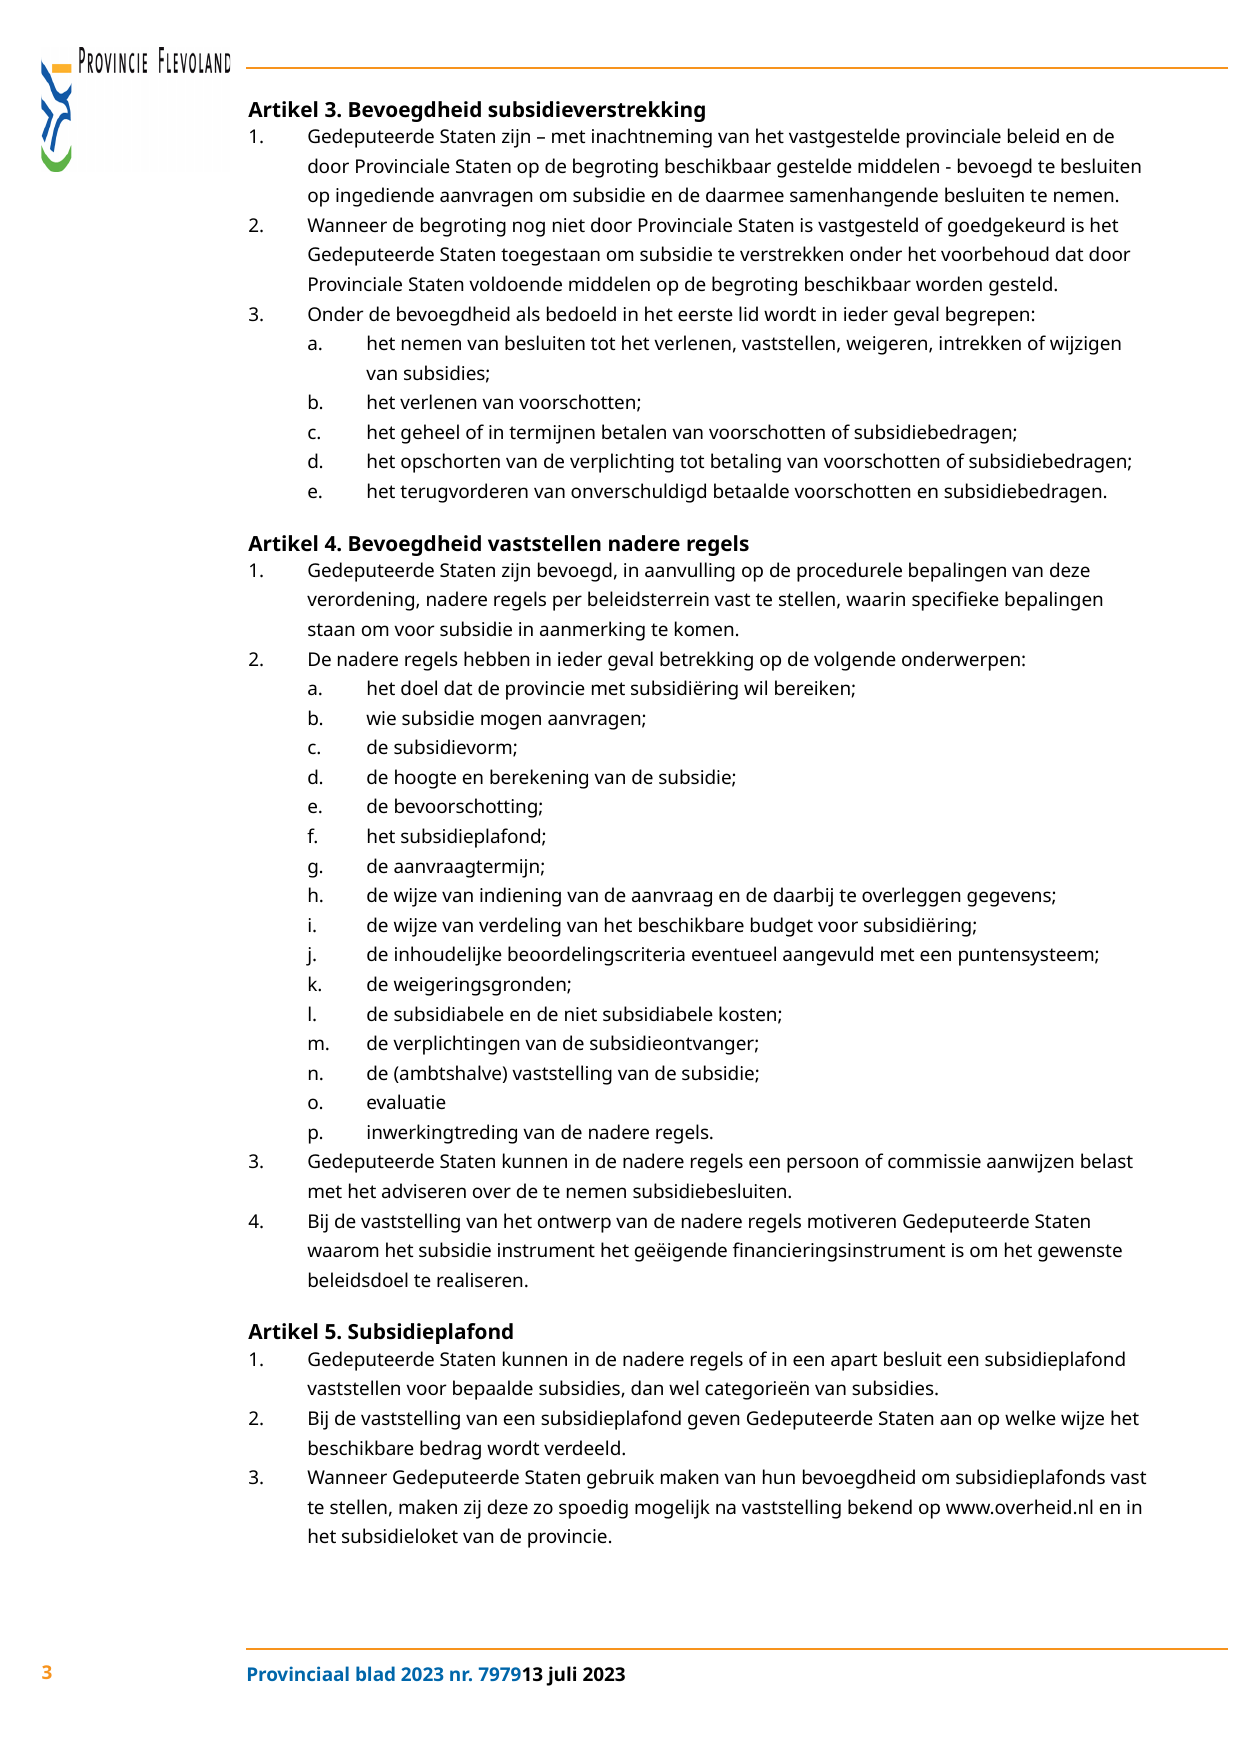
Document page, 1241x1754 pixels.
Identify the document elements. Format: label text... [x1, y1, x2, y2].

list de wijze van verdeling van het beschikbare budget voor subsidiëring; [307, 912, 1152, 938]
list Bij de vaststelling van het ontwerp van de nadere regels motiveren Gedeputeerde Staten waarom het subsidie instrument het geëigende financieringsinstrument is om het gewenste beleidsdoel te realiseren. [248, 1208, 1152, 1293]
list de wijze van indiening van de aanvraag en de daarbij te overleggen gegevens; [307, 882, 1152, 908]
list de subsidievorm; [307, 734, 1152, 760]
list wie subsidie mogen aanvragen; [307, 705, 1152, 731]
list Bij de vaststelling van een subsidieplafond geven Gedeputeerde Staten aan op welke wijze het beschikbare bedrag wordt verdeeld. [248, 1405, 1152, 1460]
list Gedeputeerde Staten zijn – met inachtneming van het vastgestelde provinciale beleid en de door Provinciale Staten op de begroting beschikbaar gestelde middelen - bevoegd te besluiten op ingediende aanvragen om subsidie en de daarmee samenhangende besluiten te nemen. [248, 123, 1152, 208]
list Wanneer de begroting nog niet door Provinciale Staten is vastgesteld of goedgekeurd is het Gedeputeerde Staten toegestaan om subsidie te verstrekken onder het voorbehoud dat door Provinciale Staten voldoende middelen op de begroting beschikbaar worden gesteld. [248, 212, 1152, 297]
list de inhoudelijke beoordelingscriteria eventueel aangevuld met een puntensysteem; [307, 942, 1152, 967]
list de bevoorschotting; [307, 794, 1152, 819]
list Gedeputeerde Staten kunnen in de nadere regels of in een apart besluit een subsidieplafond vaststellen voor bepaalde subsidies, dan wel categorieën van subsidies. [248, 1346, 1152, 1401]
picture [41, 47, 231, 172]
list de (ambtshalve) vaststelling van de subsidie; [307, 1060, 1152, 1086]
list Gedeputeerde Staten zijn bevoegd, in aanvulling op de procedurele bepalingen van deze verordening, nadere regels per beleidsterrein vast te stellen, waarin specifieke bepalingen staan om voor subsidie in aanmerking te komen. [248, 557, 1152, 642]
list de verplichtingen van de subsidieontvanger; [307, 1030, 1152, 1056]
list Wanneer Gedeputeerde Staten gebruik maken van hun bevoegdheid om subsidieplafonds vast te stellen, maken zij deze zo spoedig mogelijk na vaststelling bekend op www.overheid.nl en in het subsidieloket van de provincie. [248, 1464, 1152, 1549]
list inwerkingtreding van de nadere regels. [307, 1119, 1152, 1145]
list het terugvorderen van onverschuldigd betaalde voorschotten en subsidiebedragen. [307, 478, 1152, 504]
list Onder de bevoegdheid als bedoeld in het eerste lid wordt in ieder geval begrepen: [248, 301, 1152, 326]
list de aanvraagtermijn; [307, 853, 1152, 879]
list het doel dat de provincie met subsidiëring wil bereiken; [307, 675, 1152, 701]
list het nemen van besluiten tot het verlenen, vaststellen, weigeren, intrekken of wijzigen van subsidies; [307, 330, 1152, 386]
list het subsidieplafond; [307, 823, 1152, 849]
text Artikel 5. Subsidieplafond [248, 1317, 1152, 1346]
list Gedeputeerde Staten kunnen in de nadere regels een persoon of commissie aanwijzen belast met het adviseren over de te nemen subsidiebesluiten. [248, 1149, 1152, 1204]
list De nadere regels hebben in ieder geval betrekking op de volgende onderwerpen: [248, 646, 1152, 672]
text Artikel 3. Bevoegdheid subsidieverstrekking [248, 95, 1152, 123]
list het opschorten van de verplichting tot betaling van voorschotten of subsidiebedragen; [307, 449, 1152, 474]
list de weigeringsgronden; [307, 971, 1152, 997]
list het verlenen van voorschotten; [307, 389, 1152, 415]
list de hoogte en berekening van de subsidie; [307, 764, 1152, 790]
list evaluatie [307, 1089, 1152, 1115]
text Artikel 4. Bevoegdheid vaststellen nadere regels [248, 529, 1152, 557]
list het geheel of in termijnen betalen van voorschotten of subsidiebedragen; [307, 419, 1152, 445]
list de subsidiabele en de niet subsidiabele kosten; [307, 1001, 1152, 1027]
